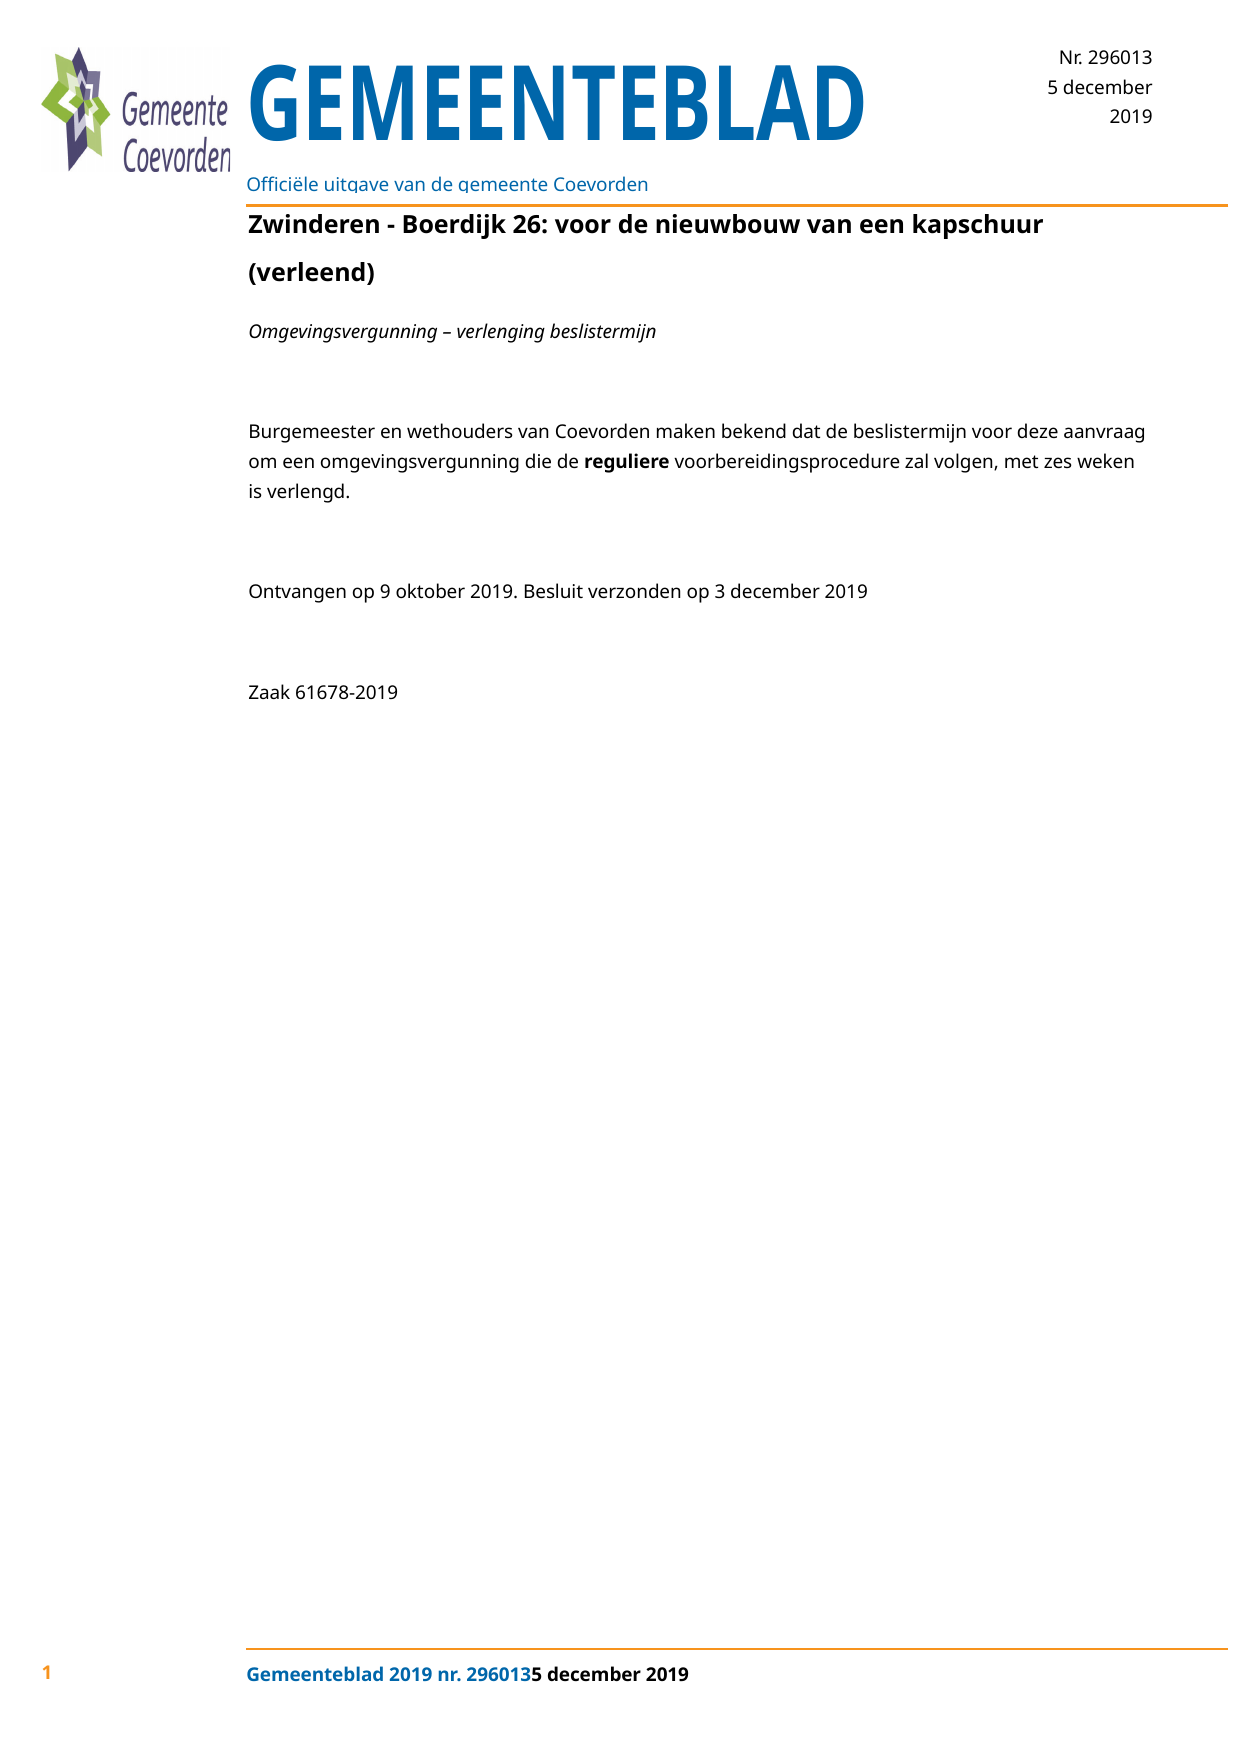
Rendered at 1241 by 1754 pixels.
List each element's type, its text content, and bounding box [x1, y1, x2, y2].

text Burgemeester en wethouders van Coevorden maken bekend dat de beslistermijn voor deze aanvraag om een omgevingsvergunning die de reguliere voorbereidingsprocedure zal volgen, met zes weken is verlengd. [248, 419, 1152, 504]
text Ontvangen op 9 oktober 2019. Besluit verzonden op 3 december 2019 [248, 579, 1152, 604]
text Omgevingsvergunning – verlenging beslistermijn [248, 318, 1152, 344]
text Zwinderen - Boerdijk 26: voor de nieuwbouw van een kapschuur (verleend) [248, 207, 1152, 288]
picture [41, 47, 231, 172]
text Zaak 61678-2019 [248, 679, 1152, 705]
